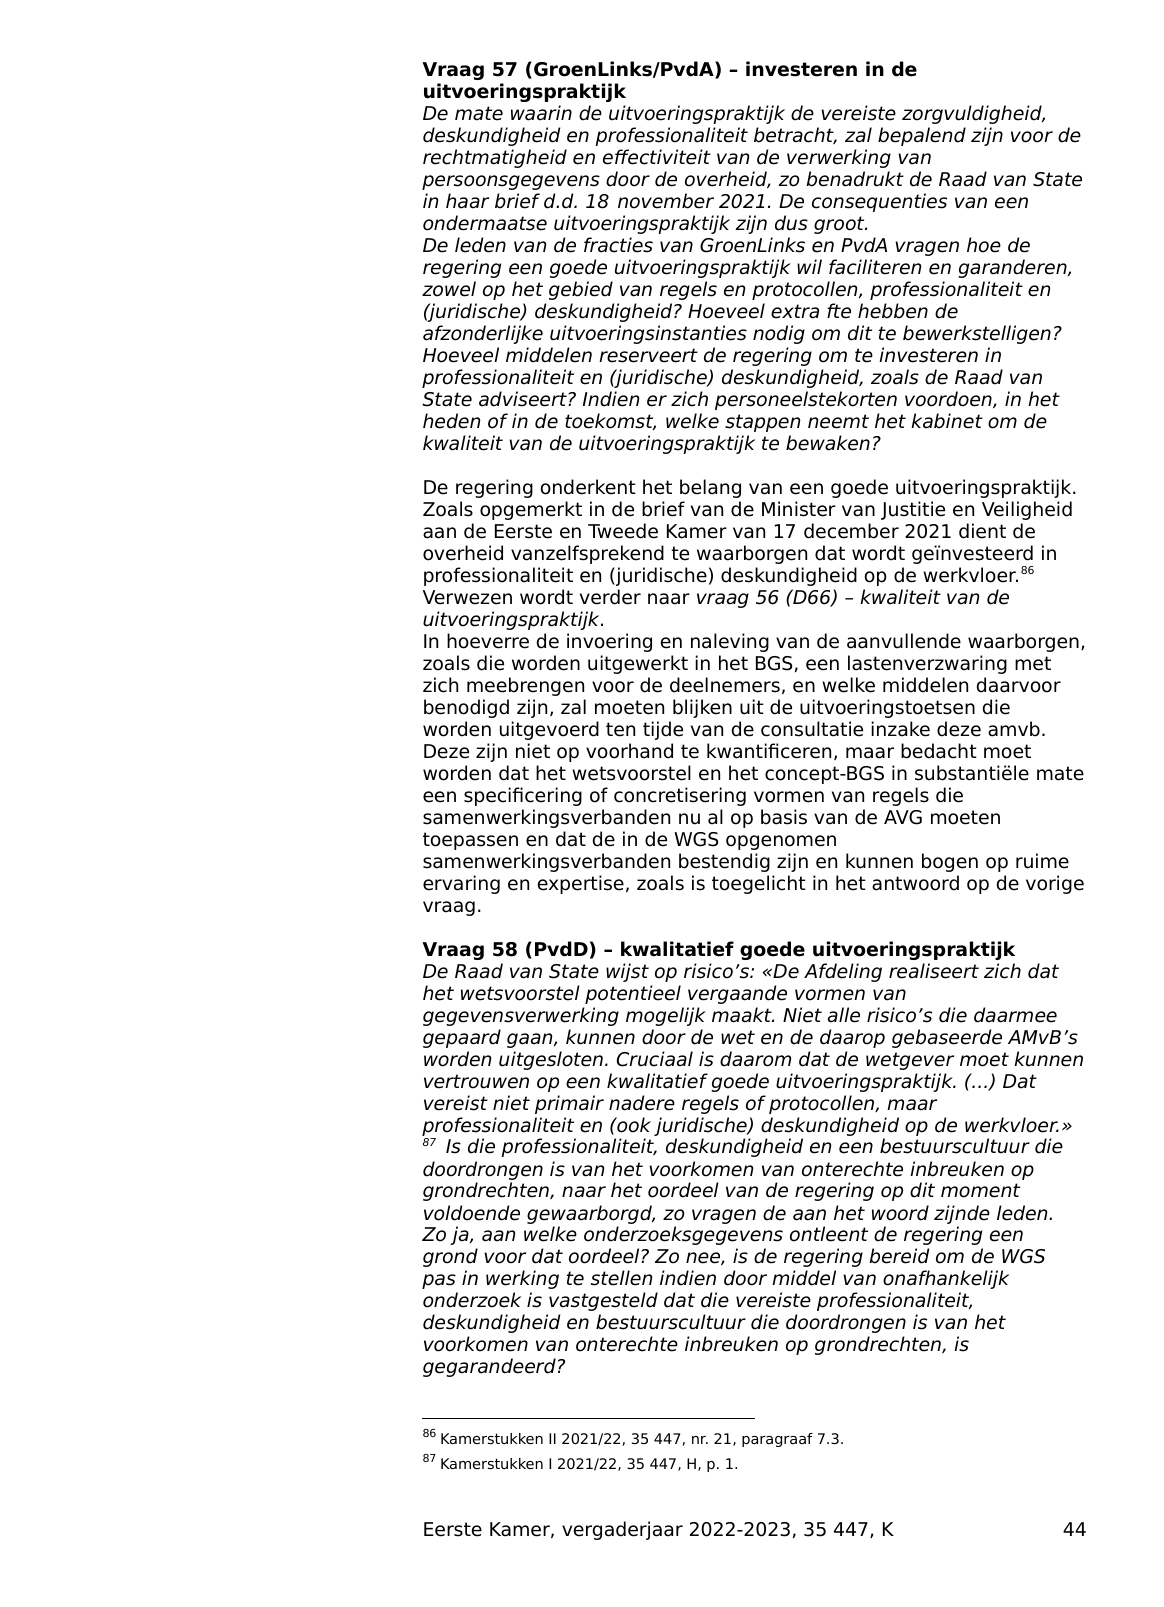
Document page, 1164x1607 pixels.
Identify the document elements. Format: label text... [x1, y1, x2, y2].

text De Raad van State wijst op risico’s: «De Afdeling realiseert zich dat het wetsvoorstel potentieel vergaande vormen van gegevensverwerking mogelijk maakt. Niet alle risico’s die daarmee gepaard gaan, kunnen door de wet en de daarop gebaseerde AMvB’s worden uitgesloten. Cruciaal is daarom dat de wetgever moet kunnen vertrouwen op een kwalitatief goede uitvoeringspraktijk. (...) Dat vereist niet primair nadere regels of protocollen, maar professionaliteit en (ook juridische) deskundigheid op de werkvloer.» Is die professionaliteit, deskundigheid en een bestuurscultuur die doordrongen is van het voorkomen van onterechte inbreuken op grondrechten, naar het oordeel van de regering op dit moment voldoende gewaarborgd, zo vragen de aan het woord zijnde leden. Zo ja, aan welke onderzoeksgegevens ontleent de regering een grond voor dat oordeel? Zo nee, is de regering bereid om de WGS pas in werking te stellen indien door middel van onafhankelijk onderzoek is vastgesteld dat die vereiste professionaliteit, deskundigheid en bestuurscultuur die doordrongen is van het voorkomen van onterechte inbreuken op grondrechten, is gegarandeerd? [422, 961, 1087, 1378]
text De leden van de fracties van GroenLinks en PvdA vragen hoe de regering een goede uitvoeringspraktijk wil faciliteren en garanderen, zowel op het gebied van regels en protocollen, professionaliteit en (juridische) deskundigheid? Hoeveel extra fte hebben de afzonderlijke uitvoeringsinstanties nodig om dit te bewerkstelligen? Hoeveel middelen reserveert de regering om te investeren in professionaliteit en (juridische) deskundigheid, zoals de Raad van State adviseert? Indien er zich personeelstekorten voordoen, in het heden of in de toekomst, welke stappen neemt het kabinet om de kwaliteit van de uitvoeringspraktijk te bewaken? [422, 235, 1087, 455]
text Vraag 58 (PvdD) – kwalitatief goede uitvoeringspraktijk [422, 939, 1087, 961]
text Kamerstukken I 2021/22, 35 447, H, p. 1. [422, 1452, 1087, 1474]
text In hoeverre de invoering en naleving van de aanvullende waarborgen, zoals die worden uitgewerkt in het BGS, een lastenverzwaring met zich meebrengen voor de deelnemers, en welke middelen daarvoor benodigd zijn, zal moeten blijken uit de uitvoeringstoetsen die worden uitgevoerd ten tijde van de consultatie inzake deze amvb. Deze zijn niet op voorhand te kwantificeren, maar bedacht moet worden dat het wetsvoorstel en het concept-BGS in substantiële mate een specificering of concretisering vormen van regels die samenwerkingsverbanden nu al op basis van de AVG moeten toepassen en dat de in de WGS opgenomen samenwerkingsverbanden bestendig zijn en kunnen bogen op ruime ervaring en expertise, zoals is toegelicht in het antwoord op de vorige vraag. [422, 631, 1087, 916]
text De regering onderkent het belang van een goede uitvoeringspraktijk. Zoals opgemerkt in de brief van de Minister van Justitie en Veiligheid aan de Eerste en Tweede Kamer van 17 december 2021 dient de overheid vanzelfsprekend te waarborgen dat wordt geïnvesteerd in professionaliteit en (juridische) deskundigheid op de werkvloer. Verwezen wordt verder naar vraag 56 (D66) – kwaliteit van de uitvoeringspraktijk. [422, 477, 1087, 631]
text Vraag 57 (GroenLinks/PvdA) – investeren in de uitvoeringspraktijk [422, 59, 1087, 103]
text Kamerstukken II 2021/22, 35 447, nr. 21, paragraaf 7.3. [422, 1427, 1087, 1449]
text De mate waarin de uitvoeringspraktijk de vereiste zorgvuldigheid, deskundigheid en professionaliteit betracht, zal bepalend zijn voor de rechtmatigheid en effectiviteit van de verwerking van persoonsgegevens door de overheid, zo benadrukt de Raad van State in haar brief d.d. 18 november 2021. De consequenties van een ondermaatse uitvoeringspraktijk zijn dus groot. [422, 103, 1087, 235]
